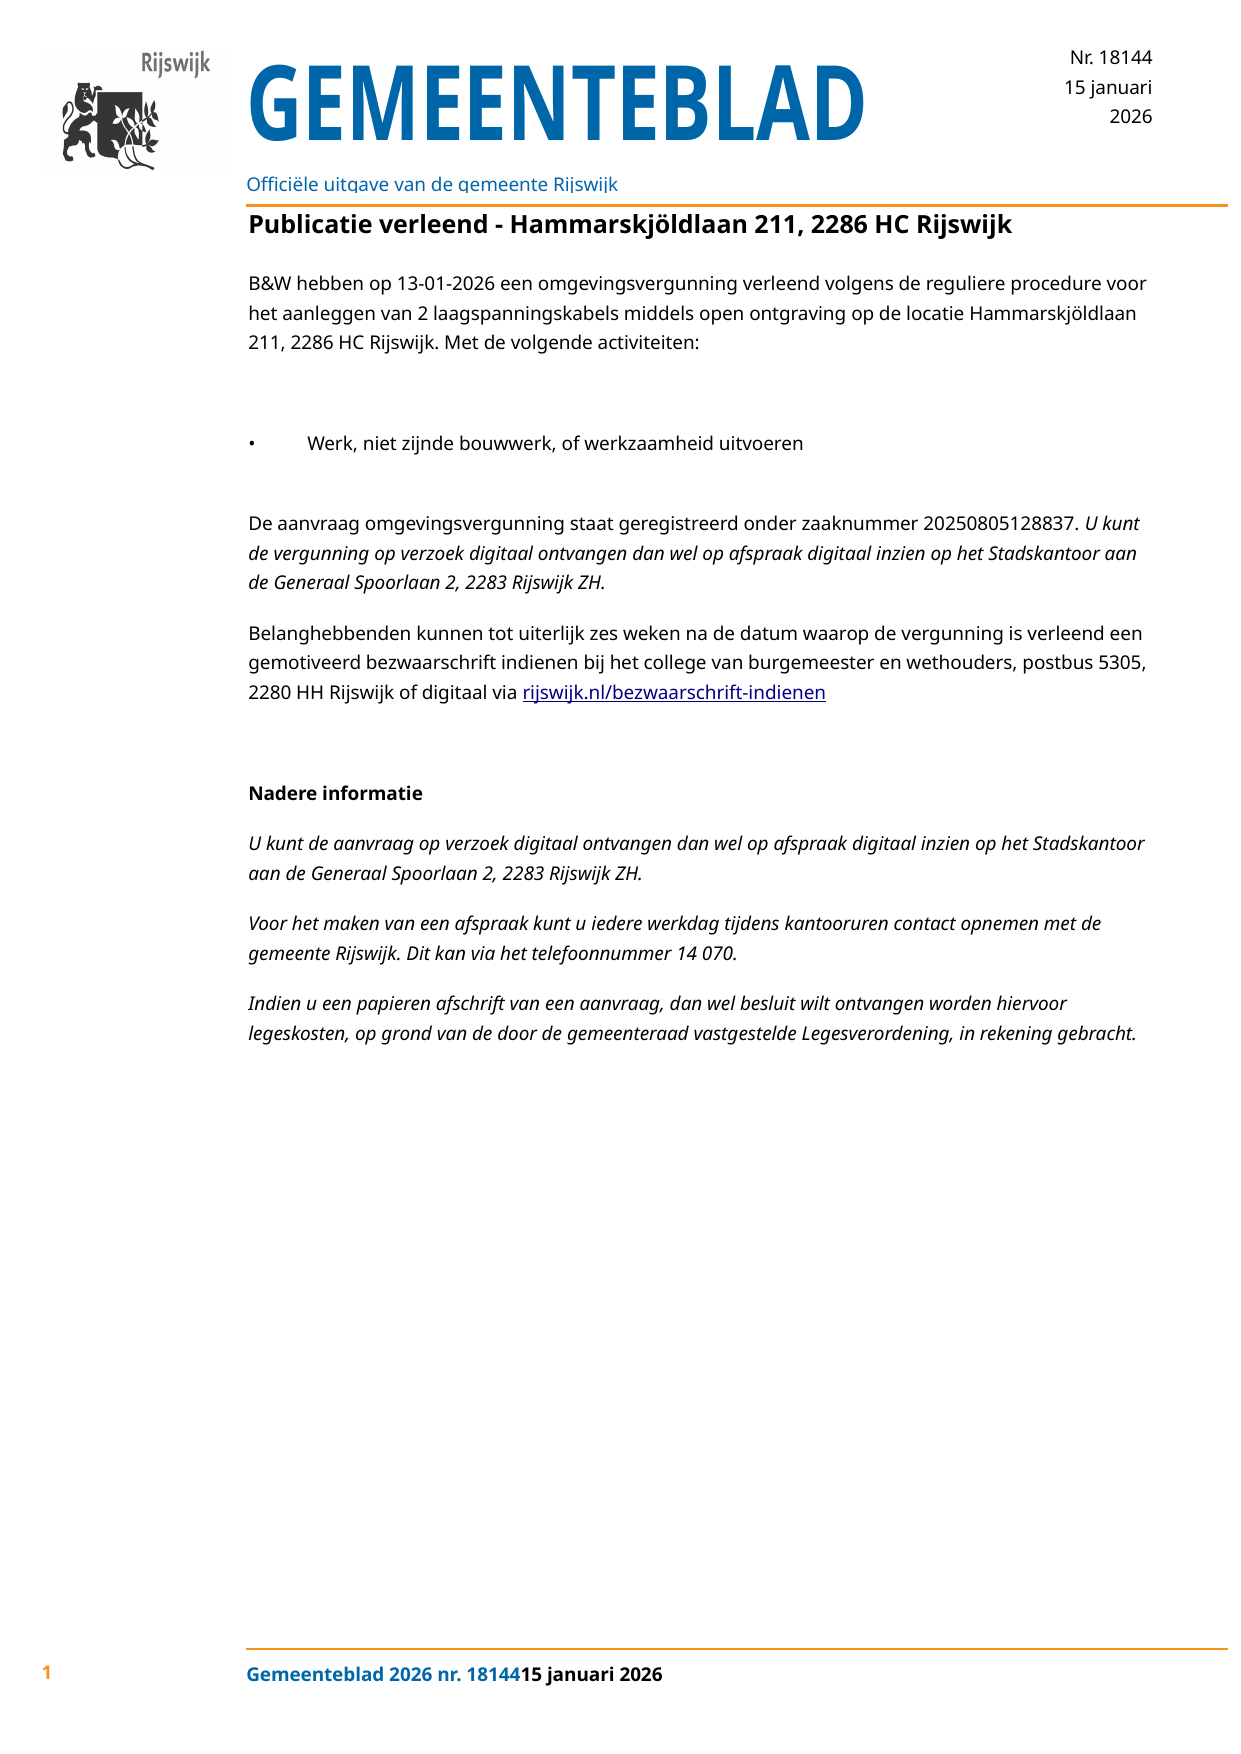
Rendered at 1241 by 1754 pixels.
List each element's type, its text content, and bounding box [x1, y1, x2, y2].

text Belanghebbenden kunnen tot uiterlijk zes weken na de datum waarop de vergunning is verleend een gemotiveerd bezwaarschrift indienen bij het college van burgemeester en wethouders, postbus 5305, 2280 HH Rijswijk of digitaal via rijswijk.nl/bezwaarschrift-indienen [248, 620, 1152, 705]
list Werk, niet zijnde bouwwerk, of werkzaamheid uitvoeren [248, 430, 1152, 456]
text B&W hebben op 13-01-2026 een omgevingsvergunning verleend volgens de reguliere procedure voor het aanleggen van 2 laagspanningskabels middels open ontgraving op de locatie Hammarskjöldlaan 211, 2286 HC Rijswijk. Met de volgende activiteiten: [248, 270, 1152, 355]
picture [41, 47, 231, 172]
text U kunt de aanvraag op verzoek digitaal ontvangen dan wel op afspraak digitaal inzien op het Stadskantoor aan de Generaal Spoorlaan 2, 2283 Rijswijk ZH. [248, 830, 1152, 886]
text Voor het maken van een afspraak kunt u iedere werkdag tijdens kantooruren contact opnemen met de gemeente Rijswijk. Dit kan via het telefoonnummer 14 070. [248, 910, 1152, 966]
text Nadere informatie [248, 780, 1152, 806]
text Indien u een papieren afschrift van een aanvraag, dan wel besluit wilt ontvangen worden hiervoor legeskosten, op grond van de door de gemeenteraad vastgestelde Legesverordening, in rekening gebracht. [248, 990, 1152, 1046]
text De aanvraag omgevingsvergunning staat geregistreerd onder zaaknummer 20250805128837. U kunt de vergunning op verzoek digitaal ontvangen dan wel op afspraak digitaal inzien op het Stadskantoor aan de Generaal Spoorlaan 2, 2283 Rijswijk ZH. [248, 510, 1152, 595]
text Publicatie verleend - Hammarskjöldlaan 211, 2286 HC Rijswijk [248, 207, 1152, 241]
